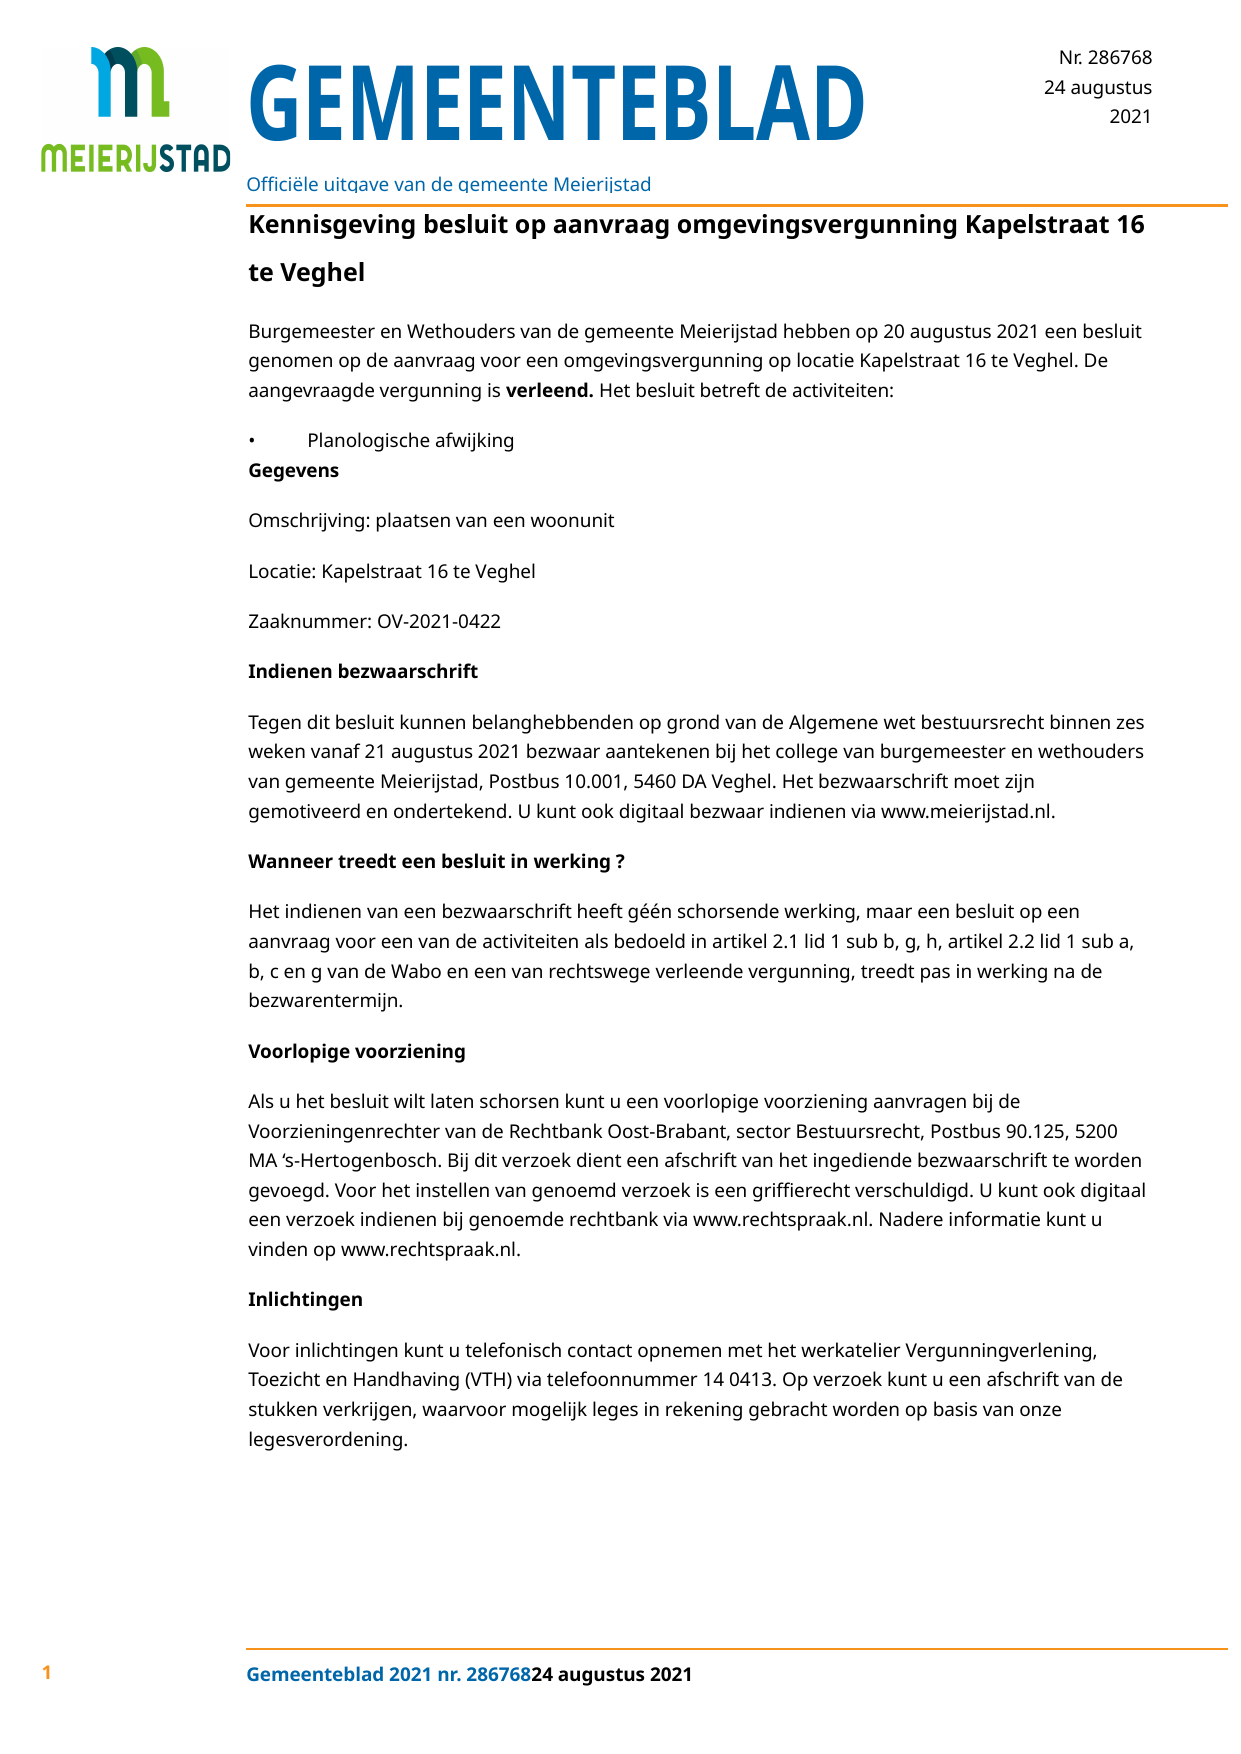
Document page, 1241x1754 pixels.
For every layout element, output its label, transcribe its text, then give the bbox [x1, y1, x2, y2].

picture [41, 47, 231, 172]
text Voor inlichtingen kunt u telefonisch contact opnemen met het werkatelier Vergunningverlening, Toezicht en Handhaving (VTH) via telefoonnummer 14 0413. Op verzoek kunt u een afschrift van de stukken verkrijgen, waarvoor mogelijk leges in rekening gebracht worden op basis van onze legesverordening. [248, 1337, 1152, 1452]
text Kennisgeving besluit op aanvraag omgevingsvergunning Kapelstraat 16 te Veghel [248, 207, 1152, 288]
text Tegen dit besluit kunnen belanghebbenden op grond van de Algemene wet bestuursrecht binnen zes weken vanaf 21 augustus 2021 bezwaar aantekenen bij het college van burgemeester en wethouders van gemeente Meierijstad, Postbus 10.001, 5460 DA Veghel. Het bezwaarschrift moet zijn gemotiveerd en ondertekend. U kunt ook digitaal bezwaar indienen via www.meierijstad.nl. [248, 709, 1152, 824]
text Inlichtingen [248, 1287, 1152, 1312]
text Als u het besluit wilt laten schorsen kunt u een voorlopige voorziening aanvragen bij de Voorzieningenrechter van de Rechtbank Oost-Brabant, sector Bestuursrecht, Postbus 90.125, 5200 MA ‘s-Hertogenbosch. Bij dit verzoek dient een afschrift van het ingediende bezwaarschrift te worden gevoegd. Voor het instellen van genoemd verzoek is een griffierecht verschuldigd. U kunt ook digitaal een verzoek indienen bij genoemde rechtbank via www.rechtspraak.nl. Nadere informatie kunt u vinden op www.rechtspraak.nl. [248, 1088, 1152, 1262]
text Het indienen van een bezwaarschrift heeft géén schorsende werking, maar een besluit op een aanvraag voor een van de activiteiten als bedoeld in artikel 2.1 lid 1 sub b, g, h, artikel 2.2 lid 1 sub a, b, c en g van de Wabo en een van rechtswege verleende vergunning, treedt pas in werking na de bezwarentermijn. [248, 899, 1152, 1013]
text Indienen bezwaarschrift [248, 659, 1152, 684]
list Planologische afwijking [248, 427, 1152, 453]
text Zaaknummer: OV-2021-0422 [248, 608, 1152, 634]
text Burgemeester en Wethouders van de gemeente Meierijstad hebben op 20 augustus 2021 een besluit genomen op de aanvraag voor een omgevingsvergunning op locatie Kapelstraat 16 te Veghel. De aangevraagde vergunning is verleend. Het besluit betreft de activiteiten: [248, 318, 1152, 403]
text Gegevens [248, 457, 1152, 483]
text Omschrijving: plaatsen van een woonunit [248, 507, 1152, 533]
text Voorlopige voorziening [248, 1038, 1152, 1064]
text Locatie: Kapelstraat 16 te Veghel [248, 558, 1152, 584]
text Wanneer treedt een besluit in werking ? [248, 848, 1152, 874]
